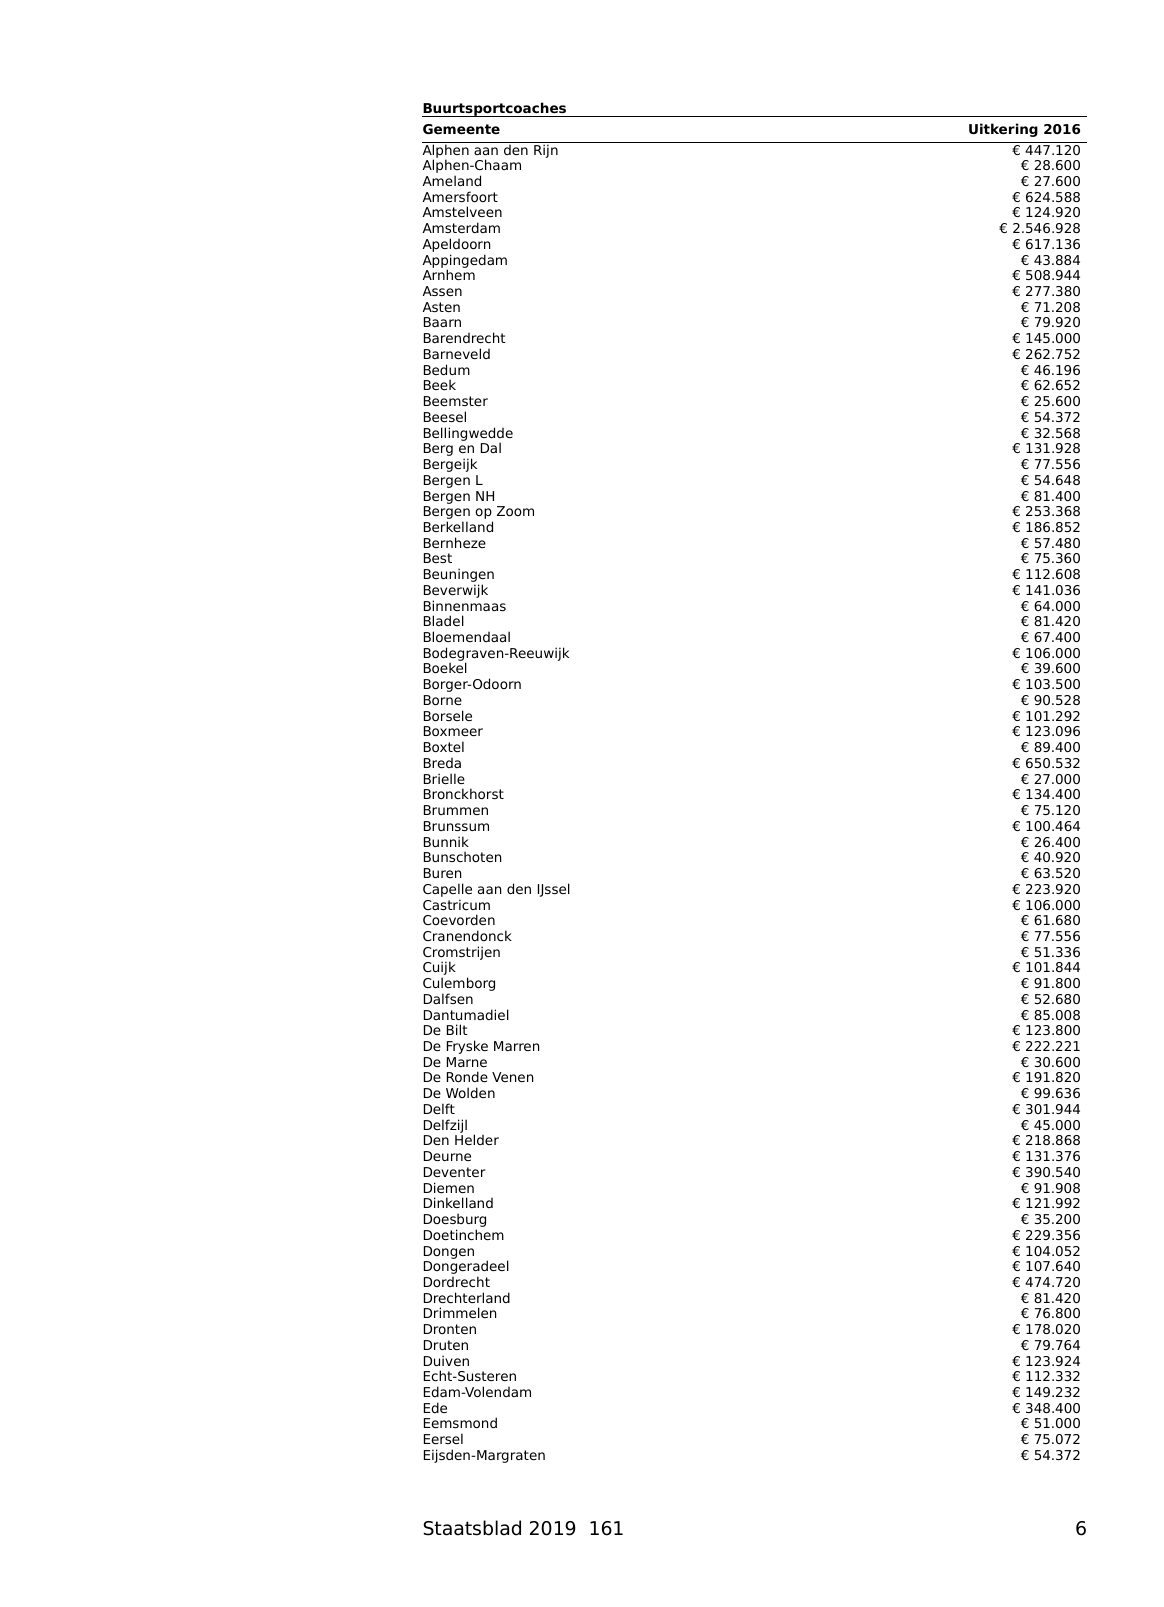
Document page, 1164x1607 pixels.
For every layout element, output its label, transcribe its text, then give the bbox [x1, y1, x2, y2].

table_cell De Bilt [422, 1023, 754, 1039]
table_cell Bernheze [422, 536, 754, 551]
table_cell Beuningen [422, 567, 754, 583]
table_cell Borsele [422, 709, 754, 724]
table_cell € 650.532 [754, 756, 1087, 771]
table_cell € 229.356 [754, 1228, 1087, 1243]
table_cell Borne [422, 693, 754, 708]
table_cell € 35.200 [754, 1212, 1087, 1228]
table_cell € 46.196 [754, 363, 1087, 378]
table_cell € 91.908 [754, 1180, 1087, 1196]
table_cell € 222.221 [754, 1039, 1087, 1054]
table_cell Appingedam [422, 253, 754, 268]
table_cell € 191.820 [754, 1070, 1087, 1086]
table_cell Coevorden [422, 913, 754, 929]
table_cell € 277.380 [754, 284, 1087, 299]
table_cell € 67.400 [754, 630, 1087, 646]
table_cell Druten [422, 1338, 754, 1353]
table_cell Echt-Susteren [422, 1369, 754, 1385]
table_cell € 89.400 [754, 740, 1087, 756]
table_cell € 79.764 [754, 1338, 1087, 1353]
table_cell Doetinchem [422, 1228, 754, 1243]
table_cell Cuijk [422, 960, 754, 976]
table_cell € 101.844 [754, 960, 1087, 976]
table_cell € 123.800 [754, 1023, 1087, 1039]
table_cell € 71.208 [754, 300, 1087, 315]
table_cell € 447.120 [754, 143, 1087, 158]
table_cell Eemsmond [422, 1416, 754, 1432]
table_cell € 61.680 [754, 913, 1087, 929]
table_cell € 106.000 [754, 897, 1087, 913]
table_cell € 32.568 [754, 425, 1087, 441]
table_cell € 81.420 [754, 1291, 1087, 1306]
table_cell € 76.800 [754, 1306, 1087, 1322]
table_cell € 123.096 [754, 724, 1087, 740]
table_cell Dongeradeel [422, 1259, 754, 1275]
table_cell Binnenmaas [422, 599, 754, 614]
table_cell € 112.608 [754, 567, 1087, 583]
table_cell € 348.400 [754, 1401, 1087, 1416]
table_cell Deurne [422, 1149, 754, 1165]
table_cell € 26.400 [754, 834, 1087, 850]
table_cell De Ronde Venen [422, 1070, 754, 1086]
table_cell € 178.020 [754, 1322, 1087, 1338]
table_cell Dantumadiel [422, 1008, 754, 1023]
table_cell Gemeente [422, 117, 754, 142]
table_cell Brunssum [422, 819, 754, 834]
table_cell De Wolden [422, 1086, 754, 1102]
table_cell Alphen aan den Rijn [422, 143, 754, 158]
table_cell Bronckhorst [422, 787, 754, 803]
table_cell Dronten [422, 1322, 754, 1338]
table_header Buurtsportcoaches [422, 100, 1087, 116]
table_cell Amersfoort [422, 190, 754, 205]
table_cell Uitkering 2016 [754, 117, 1087, 142]
table_cell € 149.232 [754, 1385, 1087, 1401]
table_cell Diemen [422, 1180, 754, 1196]
table_cell Baarn [422, 315, 754, 331]
table_cell Eijsden-Margraten [422, 1448, 754, 1463]
table_cell Cranendonck [422, 929, 754, 944]
table_cell € 186.852 [754, 520, 1087, 536]
table_cell € 141.036 [754, 583, 1087, 598]
table_cell € 123.924 [754, 1354, 1087, 1369]
table_cell € 107.640 [754, 1259, 1087, 1275]
table_cell Brielle [422, 771, 754, 787]
table_cell € 390.540 [754, 1165, 1087, 1180]
table_cell € 134.400 [754, 787, 1087, 803]
table_cell Bladel [422, 614, 754, 630]
table_cell € 91.800 [754, 976, 1087, 992]
table_cell € 121.992 [754, 1196, 1087, 1212]
table_cell € 54.372 [754, 1448, 1087, 1463]
table_cell Barneveld [422, 347, 754, 362]
table_cell Ede [422, 1401, 754, 1416]
table_cell Deventer [422, 1165, 754, 1180]
table_cell Bunschoten [422, 850, 754, 866]
table_cell € 100.464 [754, 819, 1087, 834]
table_cell Castricum [422, 897, 754, 913]
table_cell Berkelland [422, 520, 754, 536]
table_cell € 617.136 [754, 237, 1087, 252]
table_cell Dongen [422, 1243, 754, 1259]
table_cell Delfzijl [422, 1118, 754, 1133]
table_cell Bodegraven-Reeuwijk [422, 646, 754, 661]
table_cell € 51.336 [754, 945, 1087, 960]
table_cell Doesburg [422, 1212, 754, 1228]
table_cell Beek [422, 378, 754, 394]
table_cell Amsterdam [422, 221, 754, 237]
table_cell € 301.944 [754, 1102, 1087, 1117]
table_cell € 64.000 [754, 599, 1087, 614]
table_cell De Marne [422, 1055, 754, 1070]
table_cell € 51.000 [754, 1416, 1087, 1432]
table_cell € 99.636 [754, 1086, 1087, 1102]
table_cell € 85.008 [754, 1008, 1087, 1023]
table_cell Alphen-Chaam [422, 158, 754, 174]
table_cell € 262.752 [754, 347, 1087, 362]
table_cell € 28.600 [754, 158, 1087, 174]
table_cell € 474.720 [754, 1275, 1087, 1291]
table_cell € 218.868 [754, 1133, 1087, 1149]
table_cell Cromstrijen [422, 945, 754, 960]
table_cell Assen [422, 284, 754, 299]
table_cell € 40.920 [754, 850, 1087, 866]
table_cell € 131.928 [754, 441, 1087, 457]
table_cell € 75.360 [754, 551, 1087, 567]
table_cell Amstelveen [422, 205, 754, 221]
table_cell Arnhem [422, 268, 754, 284]
table_cell € 79.920 [754, 315, 1087, 331]
table_cell € 30.600 [754, 1055, 1087, 1070]
table_cell € 45.000 [754, 1118, 1087, 1133]
table_cell € 223.920 [754, 882, 1087, 897]
table_cell Capelle aan den IJssel [422, 882, 754, 897]
table_cell Eersel [422, 1432, 754, 1448]
table_cell Drimmelen [422, 1306, 754, 1322]
table_cell € 106.000 [754, 646, 1087, 661]
table_cell € 39.600 [754, 661, 1087, 677]
table_cell Buren [422, 866, 754, 882]
table_cell Bergen L [422, 473, 754, 488]
table_cell € 145.000 [754, 331, 1087, 347]
table_cell Asten [422, 300, 754, 315]
table_cell Bergen NH [422, 488, 754, 504]
table_cell € 624.588 [754, 190, 1087, 205]
table_cell € 77.556 [754, 929, 1087, 944]
table_cell Boxtel [422, 740, 754, 756]
table_cell € 63.520 [754, 866, 1087, 882]
table_cell Bedum [422, 363, 754, 378]
table_cell € 54.372 [754, 410, 1087, 425]
table_cell € 104.052 [754, 1243, 1087, 1259]
table_cell € 27.600 [754, 174, 1087, 189]
table_cell Barendrecht [422, 331, 754, 347]
table_cell Breda [422, 756, 754, 771]
table_cell € 25.600 [754, 394, 1087, 410]
table_cell € 103.500 [754, 677, 1087, 693]
table_cell Brummen [422, 803, 754, 819]
table_cell € 77.556 [754, 457, 1087, 473]
table_cell € 131.376 [754, 1149, 1087, 1165]
table_cell Boxmeer [422, 724, 754, 740]
table_cell Bunnik [422, 834, 754, 850]
table_cell € 81.400 [754, 488, 1087, 504]
table_cell € 101.292 [754, 709, 1087, 724]
table_cell Bloemendaal [422, 630, 754, 646]
table_cell Borger-Odoorn [422, 677, 754, 693]
table_cell € 508.944 [754, 268, 1087, 284]
table_cell € 57.480 [754, 536, 1087, 551]
table_cell Beemster [422, 394, 754, 410]
table_cell Dinkelland [422, 1196, 754, 1212]
table_cell Beverwijk [422, 583, 754, 598]
table_cell Ameland [422, 174, 754, 189]
table_cell € 27.000 [754, 771, 1087, 787]
table_cell Dalfsen [422, 992, 754, 1007]
table_cell Bergeijk [422, 457, 754, 473]
table_cell Delft [422, 1102, 754, 1117]
table_cell Culemborg [422, 976, 754, 992]
table_cell Bergen op Zoom [422, 504, 754, 520]
table_cell € 43.884 [754, 253, 1087, 268]
table_cell € 81.420 [754, 614, 1087, 630]
table_cell € 62.652 [754, 378, 1087, 394]
table_cell Edam-Volendam [422, 1385, 754, 1401]
table_cell Den Helder [422, 1133, 754, 1149]
table_cell Bellingwedde [422, 425, 754, 441]
table_cell Dordrecht [422, 1275, 754, 1291]
table_cell Best [422, 551, 754, 567]
table_cell Apeldoorn [422, 237, 754, 252]
table_cell € 90.528 [754, 693, 1087, 708]
table_cell € 112.332 [754, 1369, 1087, 1385]
table_cell € 75.120 [754, 803, 1087, 819]
table_cell Boekel [422, 661, 754, 677]
table_cell Berg en Dal [422, 441, 754, 457]
table_cell € 54.648 [754, 473, 1087, 488]
table_cell € 52.680 [754, 992, 1087, 1007]
table_cell Drechterland [422, 1291, 754, 1306]
table_cell € 75.072 [754, 1432, 1087, 1448]
table_cell € 124.920 [754, 205, 1087, 221]
table_cell De Fryske Marren [422, 1039, 754, 1054]
table_cell € 253.368 [754, 504, 1087, 520]
table_cell Duiven [422, 1354, 754, 1369]
table_cell € 2.546.928 [754, 221, 1087, 237]
table_cell Beesel [422, 410, 754, 425]
